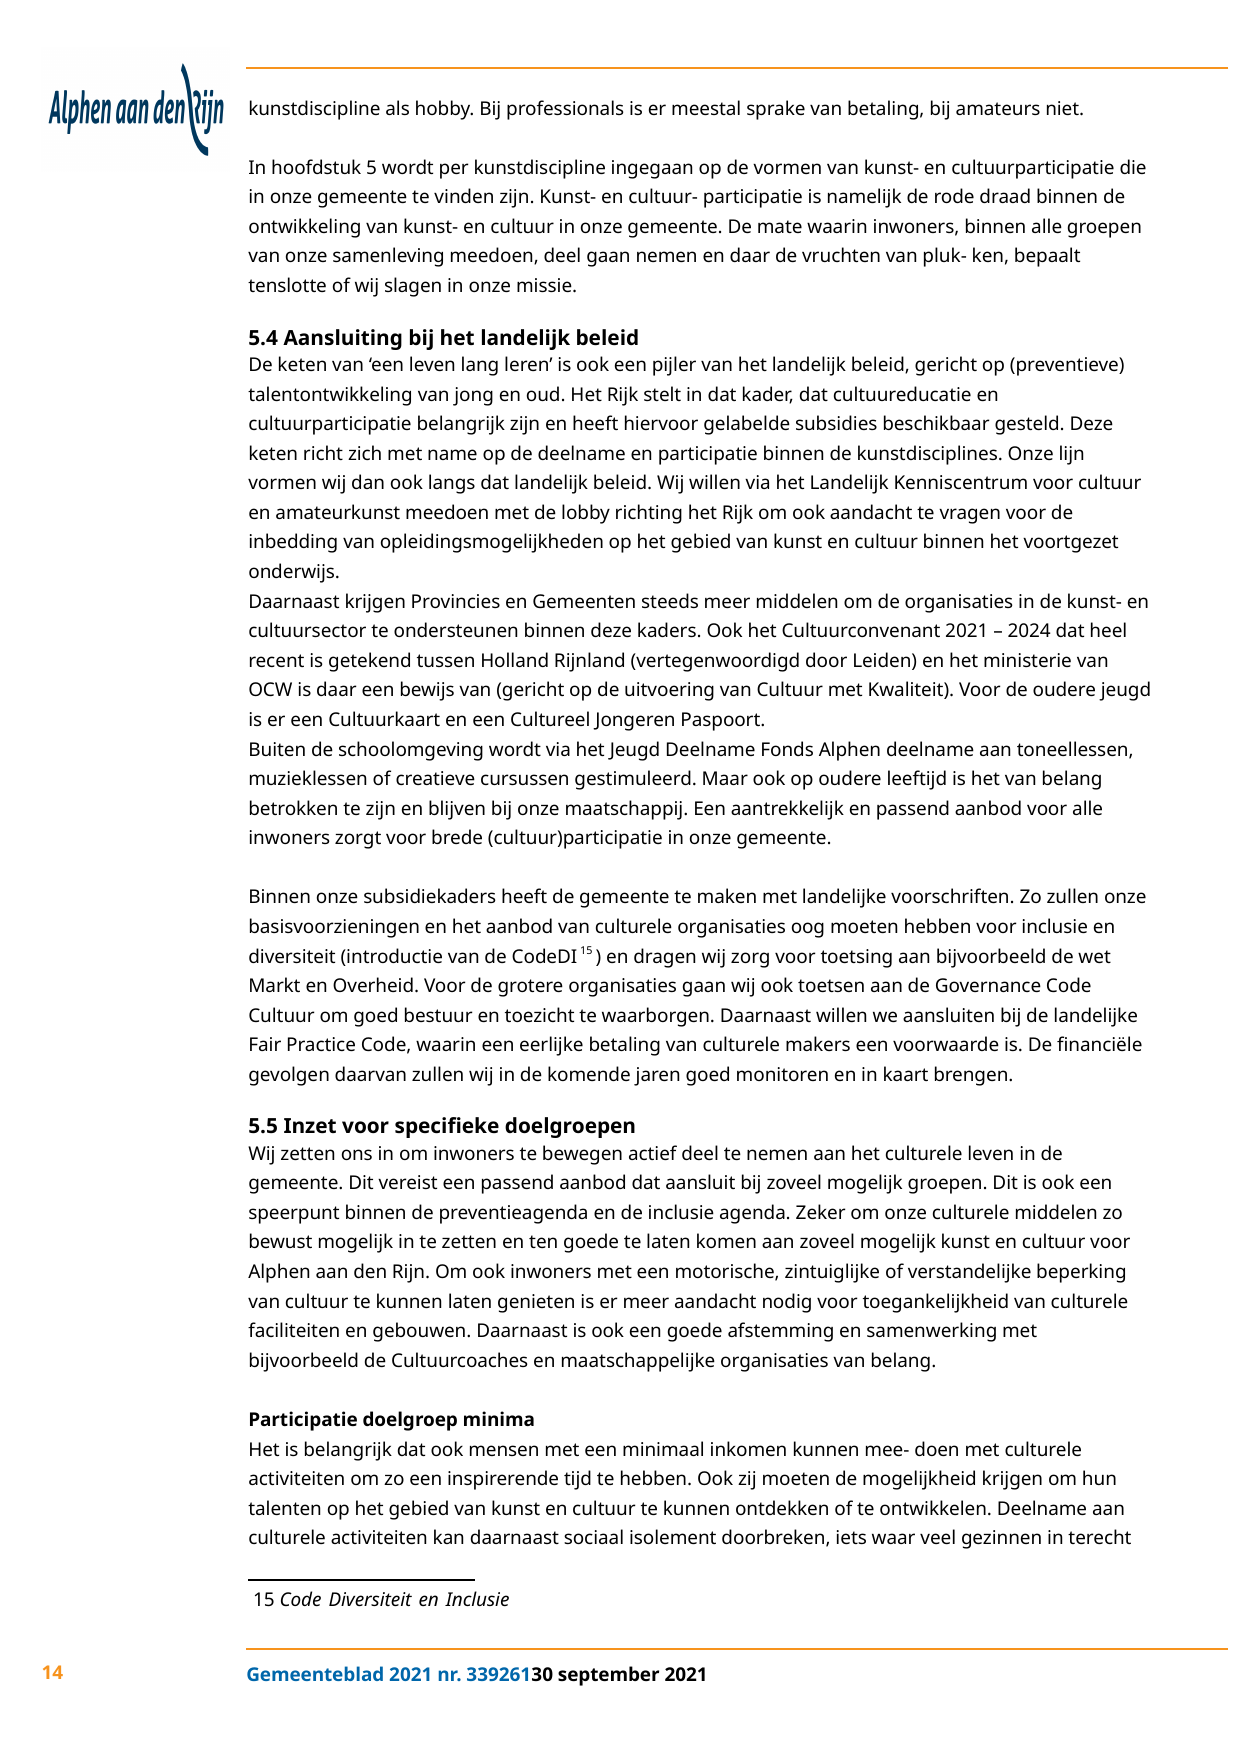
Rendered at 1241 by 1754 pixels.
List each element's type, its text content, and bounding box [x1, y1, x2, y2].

text Wij zetten ons in om inwoners te bewegen actief deel te nemen aan het culturele leven in de gemeente. Dit vereist een passend aanbod dat aansluit bij zoveel mogelijk groepen. Dit is ook een speerpunt binnen de preventieagenda en de inclusie agenda. Zeker om onze culturele middelen zo bewust mogelijk in te zetten en ten goede te laten komen aan zoveel mogelijk kunst en cultuur voor Alphen aan den Rijn. Om ook inwoners met een motorische, zintuiglijke of verstandelijke beperking van cultuur te kunnen laten genieten is er meer aandacht nodig voor toegankelijkheid van culturele faciliteiten en gebouwen. Daarnaast is ook een goede afstemming en samenwerking met bijvoorbeeld de Cultuurcoaches en maatschappelijke organisaties van belang. [248, 1140, 1152, 1373]
text Code Diversiteit en Inclusie [248, 1586, 1152, 1612]
text Binnen onze subsidiekaders heeft de gemeente te maken met landelijke voorschriften. Zo zullen onze basisvoorzieningen en het aanbod van culturele organisaties oog moeten hebben voor inclusie en diversiteit (introductie van de CodeDI) en dragen wij zorg voor toetsing aan bijvoorbeeld de wet Markt en Overheid. Voor de grotere organisaties gaan wij ook toetsen aan de Governance Code Cultuur om goed bestuur en toezicht te waarborgen. Daarnaast willen we aansluiten bij de landelijke Fair Practice Code, waarin een eerlijke betaling van culturele makers een voorwaarde is. De financiële gevolgen daarvan zullen wij in de komende jaren goed monitoren en in kaart brengen. [248, 884, 1152, 1087]
text kunstdiscipline als hobby. Bij professionals is er meestal sprake van betaling, bij amateurs niet. [248, 95, 1152, 121]
text 5.4 Aansluiting bij het landelijk beleid [248, 323, 1152, 351]
picture [41, 47, 231, 172]
text Buiten de schoolomgeving wordt via het Jeugd Deelname Fonds Alphen deelname aan toneellessen, muzieklessen of creatieve cursussen gestimuleerd. Maar ook op oudere leeftijd is het van belang betrokken te zijn en blijven bij onze maatschappij. Een aantrekkelijk en passend aanbod voor alle inwoners zorgt voor brede (cultuur)participatie in onze gemeente. [248, 736, 1152, 850]
text Het is belangrijk dat ook mensen met een minimaal inkomen kunnen mee- doen met culturele activiteiten om zo een inspirerende tijd te hebben. Ook zij moeten de mogelijkheid krijgen om hun talenten op het gebied van kunst en cultuur te kunnen ontdekken of te ontwikkelen. Deelname aan culturele activiteiten kan daarnaast sociaal isolement doorbreken, iets waar veel gezinnen in terecht [248, 1436, 1152, 1550]
text 5.5 Inzet voor specifieke doelgroepen [248, 1112, 1152, 1140]
text De keten van ‘een leven lang leren’ is ook een pijler van het landelijk beleid, gericht op (preventieve) talentontwikkeling van jong en oud. Het Rijk stelt in dat kader, dat cultuureducatie en cultuurparticipatie belangrijk zijn en heeft hiervoor gelabelde subsidies beschikbaar gesteld. Deze keten richt zich met name op de deelname en participatie binnen de kunstdisciplines. Onze lijn vormen wij dan ook langs dat landelijk beleid. Wij willen via het Landelijk Kenniscentrum voor cultuur en amateurkunst meedoen met de lobby richting het Rijk om ook aandacht te vragen voor de inbedding van opleidingsmogelijkheden op het gebied van kunst en cultuur binnen het voortgezet onderwijs. [248, 351, 1152, 584]
text Daarnaast krijgen Provincies en Gemeenten steeds meer middelen om de organisaties in de kunst- en cultuursector te ondersteunen binnen deze kaders. Ook het Cultuurconvenant 2021 – 2024 dat heel recent is getekend tussen Holland Rijnland (vertegenwoordigd door Leiden) en het ministerie van OCW is daar een bewijs van (gericht op de uitvoering van Cultuur met Kwaliteit). Voor de oudere jeugd is er een Cultuurkaart en een Cultureel Jongeren Paspoort. [248, 588, 1152, 732]
text Participatie doelgroep minima [248, 1406, 1152, 1432]
text In hoofdstuk 5 wordt per kunstdiscipline ingegaan op de vormen van kunst- en cultuurparticipatie die in onze gemeente te vinden zijn. Kunst- en cultuur- participatie is namelijk de rode draad binnen de ontwikkeling van kunst- en cultuur in onze gemeente. De mate waarin inwoners, binnen alle groepen van onze samenleving meedoen, deel gaan nemen en daar de vruchten van pluk- ken, bepaalt tenslotte of wij slagen in onze missie. [248, 154, 1152, 298]
